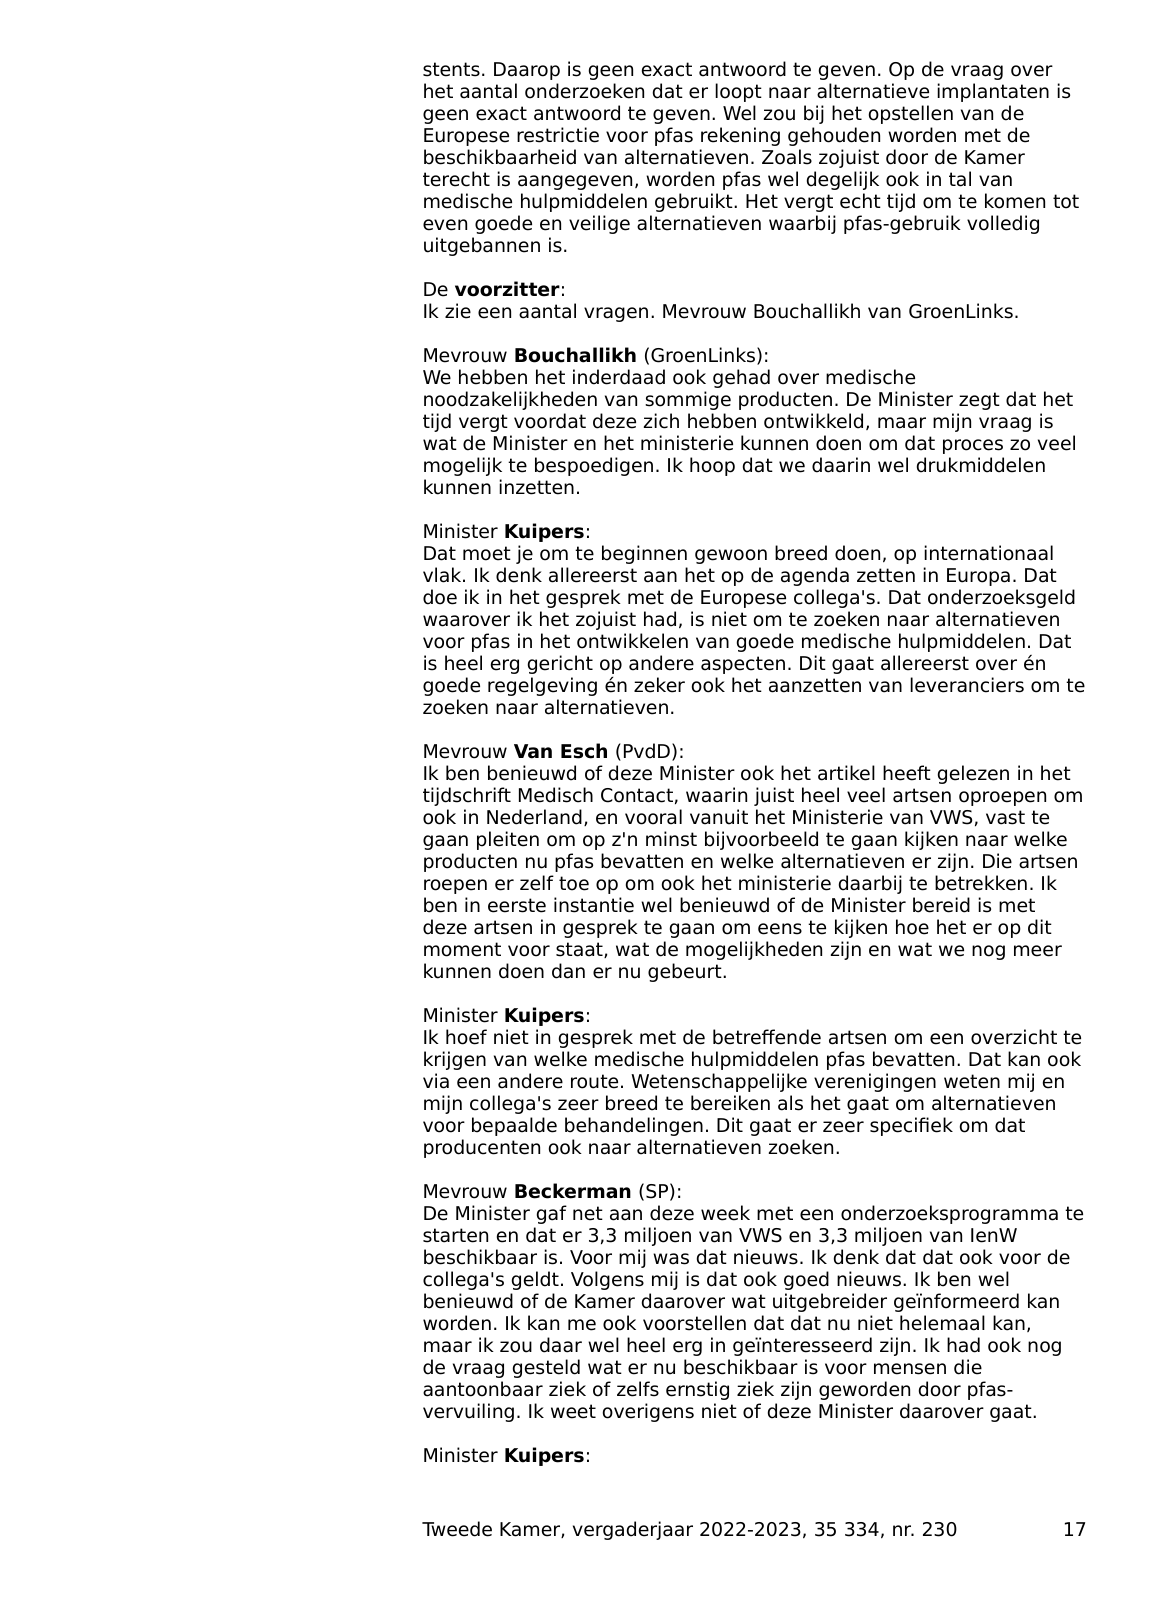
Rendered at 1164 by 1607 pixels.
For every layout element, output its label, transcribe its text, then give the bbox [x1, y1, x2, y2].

text Ik hoef niet in gesprek met de betreffende artsen om een overzicht te krijgen van welke medische hulpmiddelen pfas bevatten. Dat kan ook via een andere route. Wetenschappelijke verenigingen weten mij en mijn collega's zeer breed te bereiken als het gaat om alternatieven voor bepaalde behandelingen. Dit gaat er zeer specifiek om dat producenten ook naar alternatieven zoeken. [422, 1027, 1087, 1159]
text Minister Kuipers: [422, 1445, 1087, 1467]
text Dat moet je om te beginnen gewoon breed doen, op internationaal vlak. Ik denk allereerst aan het op de agenda zetten in Europa. Dat doe ik in het gesprek met de Europese collega's. Dat onderzoeksgeld waarover ik het zojuist had, is niet om te zoeken naar alternatieven voor pfas in het ontwikkelen van goede medische hulpmiddelen. Dat is heel erg gericht op andere aspecten. Dit gaat allereerst over én goede regelgeving én zeker ook het aanzetten van leveranciers om te zoeken naar alternatieven. [422, 543, 1087, 719]
text We hebben het inderdaad ook gehad over medische noodzakelijkheden van sommige producten. De Minister zegt dat het tijd vergt voordat deze zich hebben ontwikkeld, maar mijn vraag is wat de Minister en het ministerie kunnen doen om dat proces zo veel mogelijk te bespoedigen. Ik hoop dat we daarin wel drukmiddelen kunnen inzetten. [422, 367, 1087, 499]
text stents. Daarop is geen exact antwoord te geven. Op de vraag over het aantal onderzoeken dat er loopt naar alternatieve implantaten is geen exact antwoord te geven. Wel zou bij het opstellen van de Europese restrictie voor pfas rekening gehouden worden met de beschikbaarheid van alternatieven. Zoals zojuist door de Kamer terecht is aangegeven, worden pfas wel degelijk ook in tal van medische hulpmiddelen gebruikt. Het vergt echt tijd om te komen tot even goede en veilige alternatieven waarbij pfas-gebruik volledig uitgebannen is. [422, 59, 1087, 257]
text Ik zie een aantal vragen. Mevrouw Bouchallikh van GroenLinks. [422, 301, 1087, 323]
text Mevrouw Van Esch (PvdD): [422, 741, 1087, 763]
text Minister Kuipers: [422, 1005, 1087, 1027]
text De Minister gaf net aan deze week met een onderzoeksprogramma te starten en dat er 3,3 miljoen van VWS en 3,3 miljoen van IenW beschikbaar is. Voor mij was dat nieuws. Ik denk dat dat ook voor de collega's geldt. Volgens mij is dat ook goed nieuws. Ik ben wel benieuwd of de Kamer daarover wat uitgebreider geïnformeerd kan worden. Ik kan me ook voorstellen dat dat nu niet helemaal kan, maar ik zou daar wel heel erg in geïnteresseerd zijn. Ik had ook nog de vraag gesteld wat er nu beschikbaar is voor mensen die aantoonbaar ziek of zelfs ernstig ziek zijn geworden door pfas-vervuiling. Ik weet overigens niet of deze Minister daarover gaat. [422, 1203, 1087, 1423]
text Mevrouw Beckerman (SP): [422, 1181, 1087, 1203]
text De voorzitter: [422, 279, 1087, 301]
text Ik ben benieuwd of deze Minister ook het artikel heeft gelezen in het tijdschrift Medisch Contact, waarin juist heel veel artsen oproepen om ook in Nederland, en vooral vanuit het Ministerie van VWS, vast te gaan pleiten om op z'n minst bijvoorbeeld te gaan kijken naar welke producten nu pfas bevatten en welke alternatieven er zijn. Die artsen roepen er zelf toe op om ook het ministerie daarbij te betrekken. Ik ben in eerste instantie wel benieuwd of de Minister bereid is met deze artsen in gesprek te gaan om eens te kijken hoe het er op dit moment voor staat, wat de mogelijkheden zijn en wat we nog meer kunnen doen dan er nu gebeurt. [422, 763, 1087, 983]
text Minister Kuipers: [422, 521, 1087, 543]
text Mevrouw Bouchallikh (GroenLinks): [422, 345, 1087, 367]
